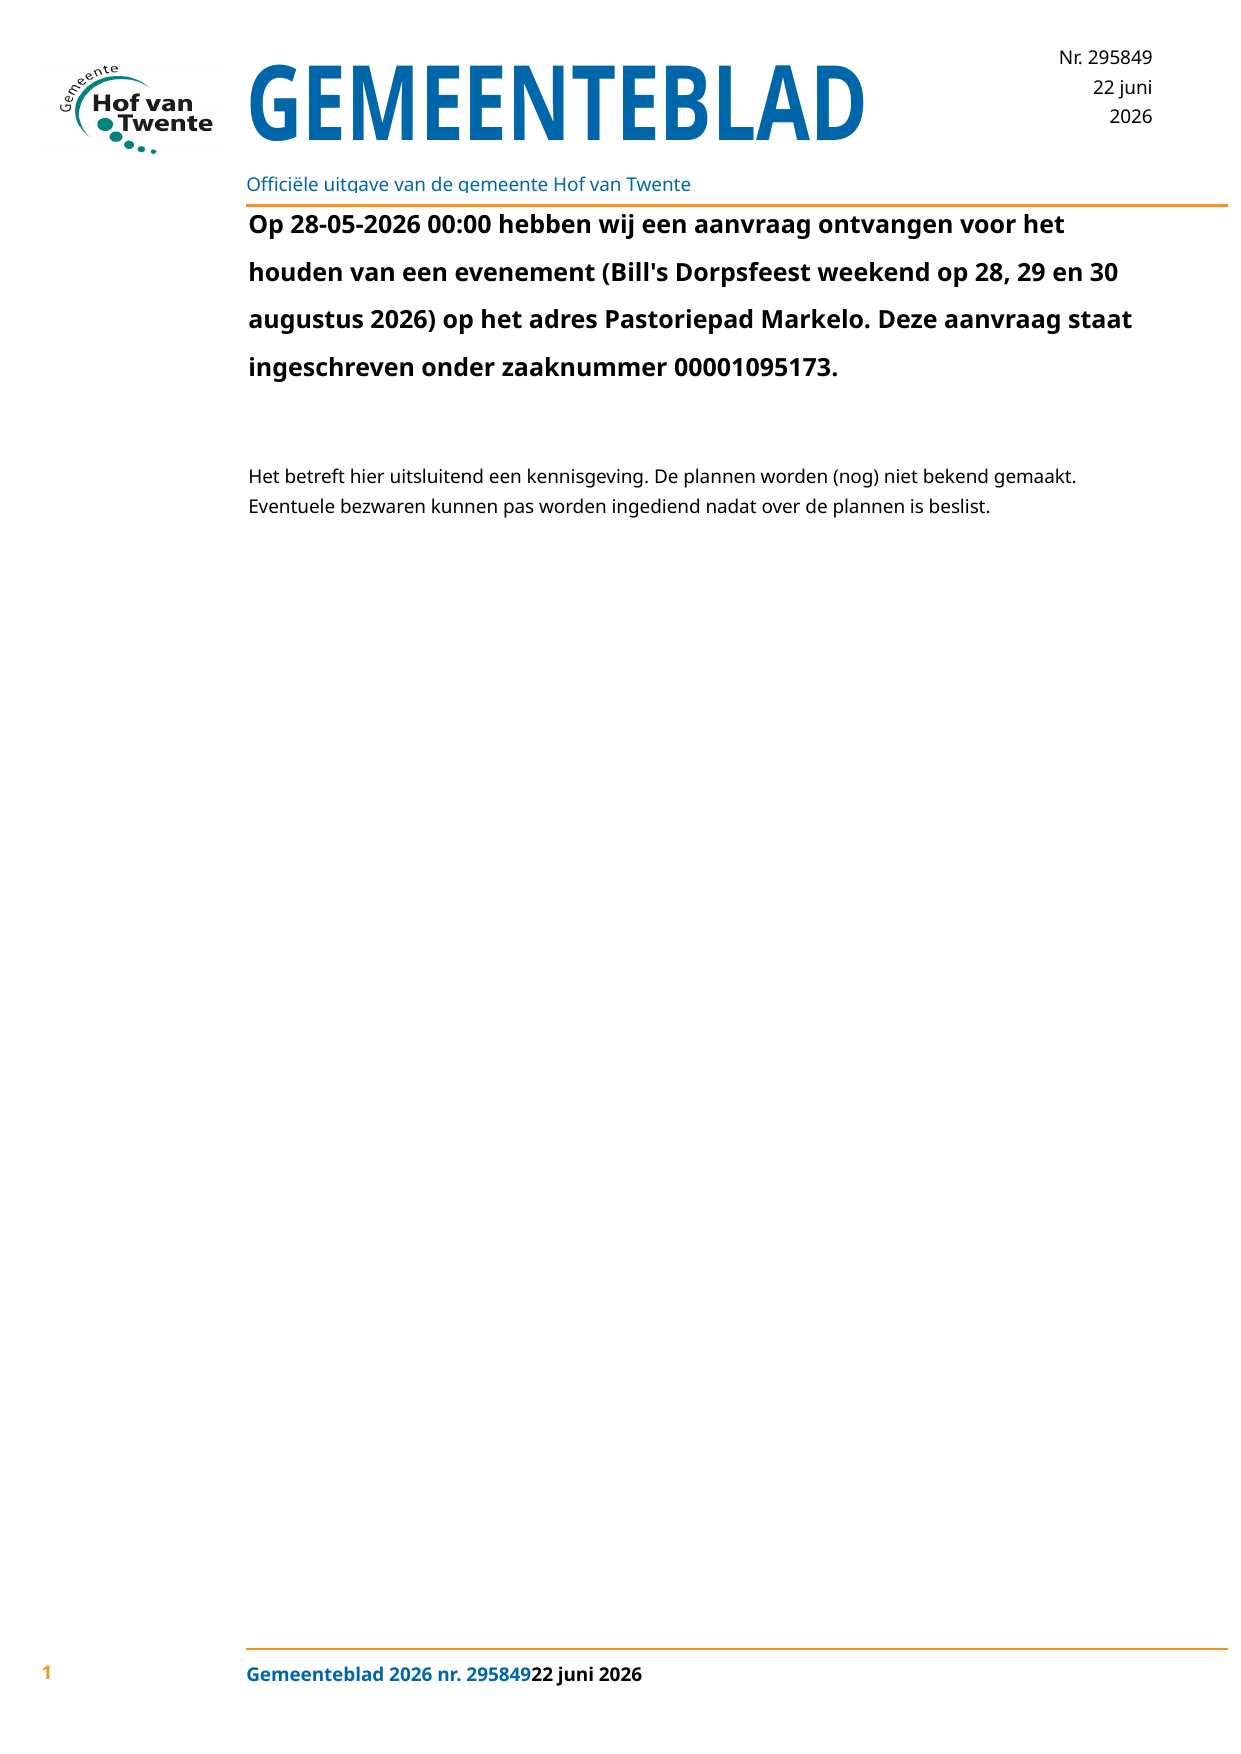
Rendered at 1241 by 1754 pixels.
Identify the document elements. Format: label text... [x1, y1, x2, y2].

picture [41, 47, 231, 172]
text Op 28-05-2026 00:00 hebben wij een aanvraag ontvangen voor het houden van een evenement (Bill's Dorpsfeest weekend op 28, 29 en 30 augustus 2026) op het adres Pastoriepad Markelo. Deze aanvraag staat ingeschreven onder zaaknummer 00001095173. [248, 207, 1152, 384]
text Het betreft hier uitsluitend een kennisgeving. De plannen worden (nog) niet bekend gemaakt. Eventuele bezwaren kunnen pas worden ingediend nadat over de plannen is beslist. [248, 463, 1152, 519]
